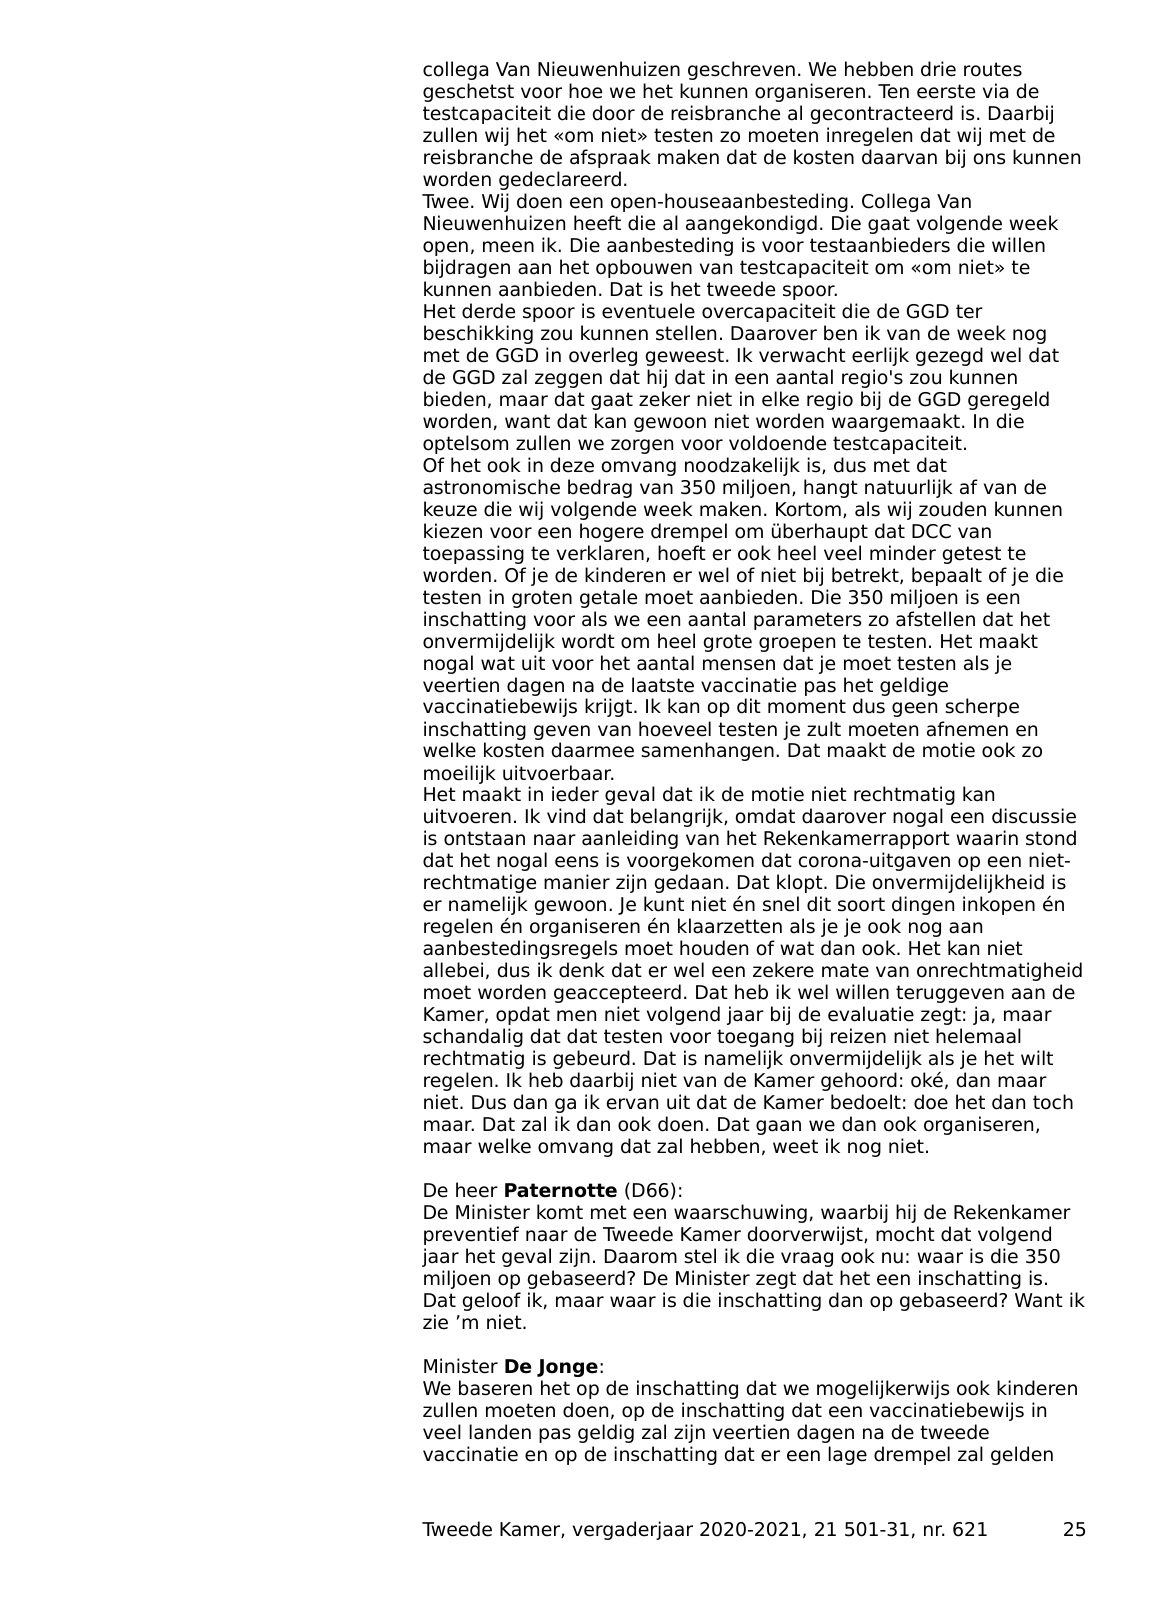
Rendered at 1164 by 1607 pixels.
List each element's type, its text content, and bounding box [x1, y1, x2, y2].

text Minister De Jonge: [422, 1356, 1087, 1378]
text Het derde spoor is eventuele overcapaciteit die de GGD ter beschikking zou kunnen stellen. Daarover ben ik van de week nog met de GGD in overleg geweest. Ik verwacht eerlijk gezegd wel dat de GGD zal zeggen dat hij dat in een aantal regio's zou kunnen bieden, maar dat gaat zeker niet in elke regio bij de GGD geregeld worden, want dat kan gewoon niet worden waargemaakt. In die optelsom zullen we zorgen voor voldoende testcapaciteit. [422, 301, 1087, 455]
text Het maakt in ieder geval dat ik de motie niet rechtmatig kan uitvoeren. Ik vind dat belangrijk, omdat daarover nogal een discussie is ontstaan naar aanleiding van het Rekenkamerrapport waarin stond dat het nogal eens is voorgekomen dat corona-uitgaven op een niet-rechtmatige manier zijn gedaan. Dat klopt. Die onvermijdelijkheid is er namelijk gewoon. Je kunt niet én snel dit soort dingen inkopen én regelen én organiseren én klaarzetten als je je ook nog aan aanbestedingsregels moet houden of wat dan ook. Het kan niet allebei, dus ik denk dat er wel een zekere mate van onrechtmatigheid moet worden geaccepteerd. Dat heb ik wel willen teruggeven aan de Kamer, opdat men niet volgend jaar bij de evaluatie zegt: ja, maar schandalig dat dat testen voor toegang bij reizen niet helemaal rechtmatig is gebeurd. Dat is namelijk onvermijdelijk als je het wilt regelen. Ik heb daarbij niet van de Kamer gehoord: oké, dan maar niet. Dus dan ga ik ervan uit dat de Kamer bedoelt: doe het dan toch maar. Dat zal ik dan ook doen. Dat gaan we dan ook organiseren, maar welke omvang dat zal hebben, weet ik nog niet. [422, 784, 1087, 1158]
text Twee. Wij doen een open-houseaanbesteding. Collega Van Nieuwenhuizen heeft die al aangekondigd. Die gaat volgende week open, meen ik. Die aanbesteding is voor testaanbieders die willen bijdragen aan het opbouwen van testcapaciteit om «om niet» te kunnen aanbieden. Dat is het tweede spoor. [422, 191, 1087, 301]
text We baseren het op de inschatting dat we mogelijkerwijs ook kinderen zullen moeten doen, op de inschatting dat een vaccinatiebewijs in veel landen pas geldig zal zijn veertien dagen na de tweede vaccinatie en op de inschatting dat er een lage drempel zal gelden [422, 1378, 1087, 1466]
text De Minister komt met een waarschuwing, waarbij hij de Rekenkamer preventief naar de Tweede Kamer doorverwijst, mocht dat volgend jaar het geval zijn. Daarom stel ik die vraag ook nu: waar is die 350 miljoen op gebaseerd? De Minister zegt dat het een inschatting is. Dat geloof ik, maar waar is die inschatting dan op gebaseerd? Want ik zie ’m niet. [422, 1202, 1087, 1334]
text De heer Paternotte (D66): [422, 1180, 1087, 1202]
text collega Van Nieuwenhuizen geschreven. We hebben drie routes geschetst voor hoe we het kunnen organiseren. Ten eerste via de testcapaciteit die door de reisbranche al gecontracteerd is. Daarbij zullen wij het «om niet» testen zo moeten inregelen dat wij met de reisbranche de afspraak maken dat de kosten daarvan bij ons kunnen worden gedeclareerd. [422, 59, 1087, 191]
text Of het ook in deze omvang noodzakelijk is, dus met dat astronomische bedrag van 350 miljoen, hangt natuurlijk af van de keuze die wij volgende week maken. Kortom, als wij zouden kunnen kiezen voor een hogere drempel om überhaupt dat DCC van toepassing te verklaren, hoeft er ook heel veel minder getest te worden. Of je de kinderen er wel of niet bij betrekt, bepaalt of je die testen in groten getale moet aanbieden. Die 350 miljoen is een inschatting voor als we een aantal parameters zo afstellen dat het onvermijdelijk wordt om heel grote groepen te testen. Het maakt nogal wat uit voor het aantal mensen dat je moet testen als je veertien dagen na de laatste vaccinatie pas het geldige vaccinatiebewijs krijgt. Ik kan op dit moment dus geen scherpe inschatting geven van hoeveel testen je zult moeten afnemen en welke kosten daarmee samenhangen. Dat maakt de motie ook zo moeilijk uitvoerbaar. [422, 455, 1087, 784]
